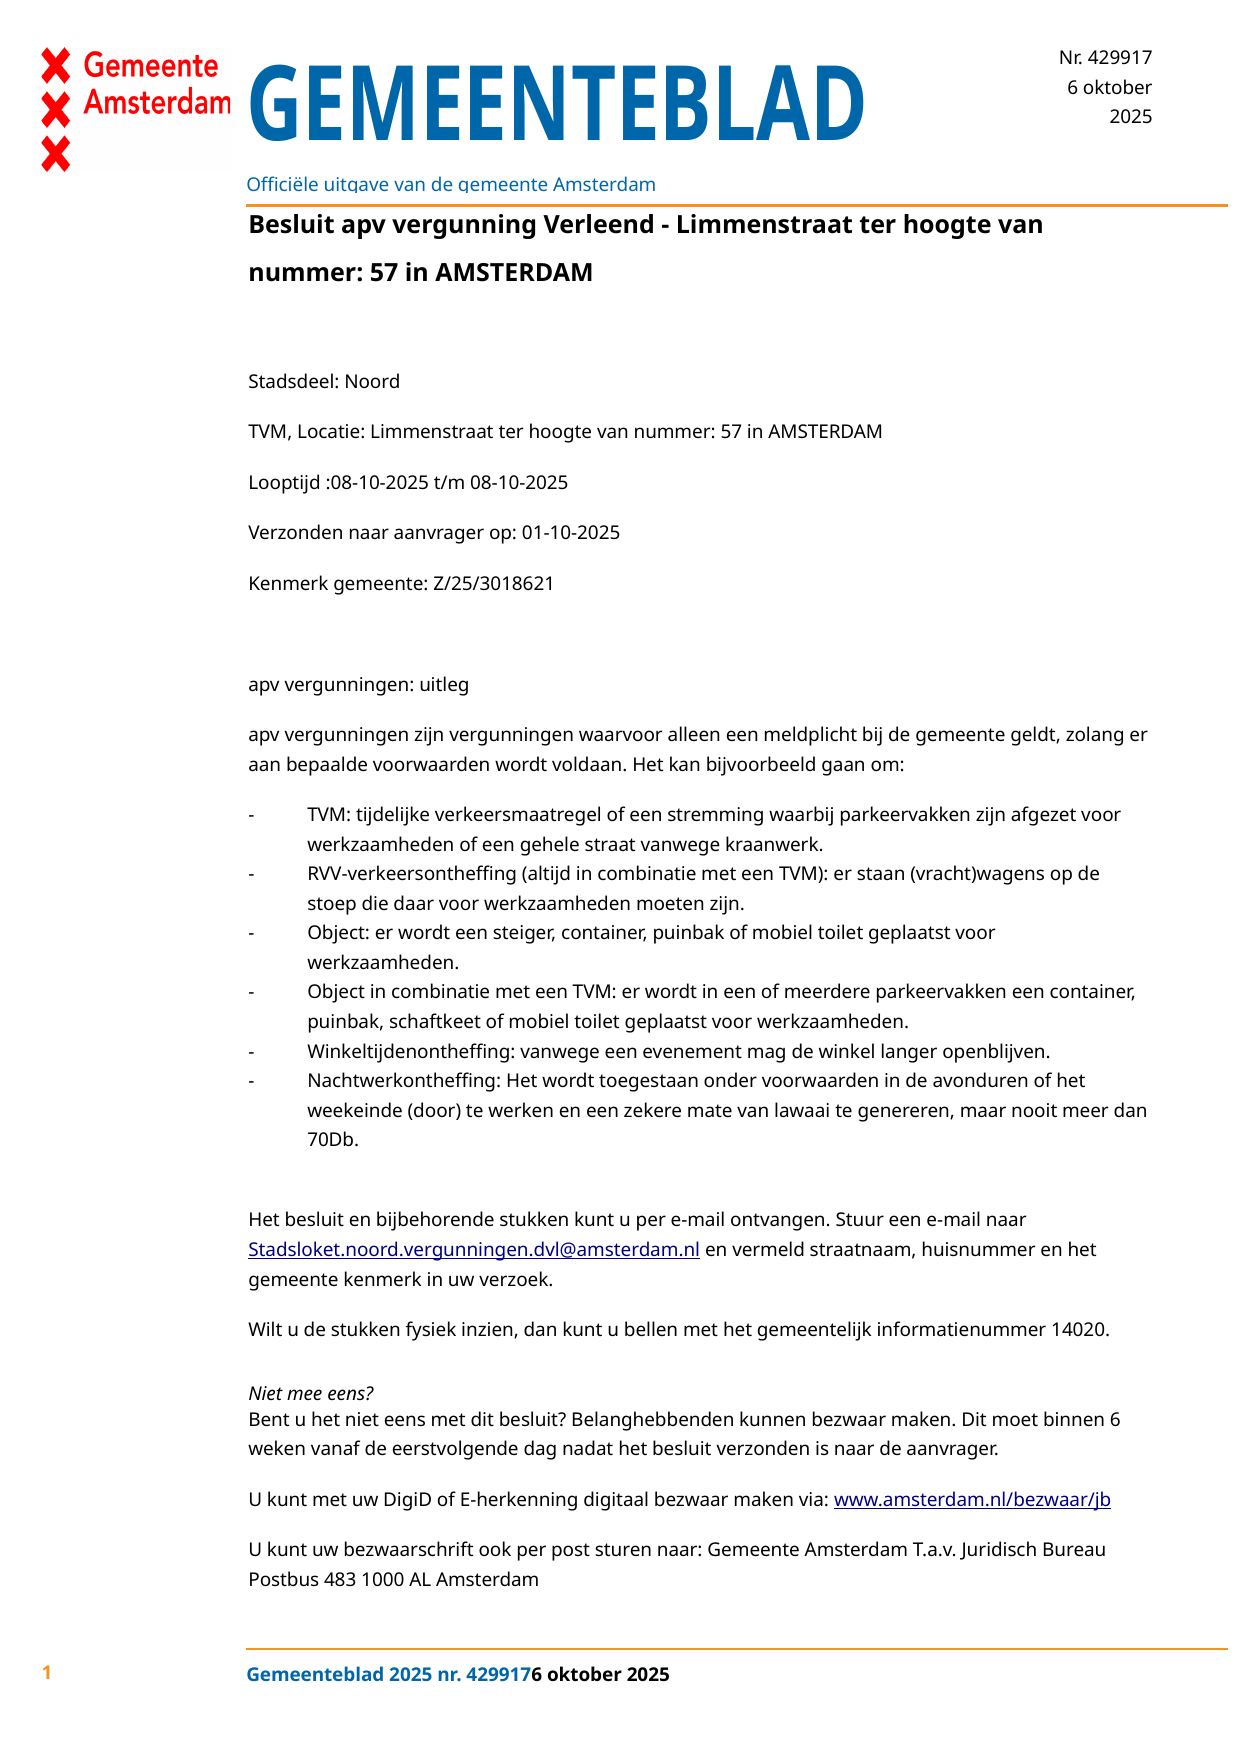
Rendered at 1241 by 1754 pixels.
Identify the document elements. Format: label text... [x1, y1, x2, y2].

text U kunt met uw DigiD of E-herkenning digitaal bezwaar maken via: www.amsterdam.nl/bezwaar/jb [248, 1486, 1152, 1512]
picture [41, 47, 231, 172]
list Nachtwerkontheffing: Het wordt toegestaan onder voorwaarden in de avonduren of het weekeinde (door) te werken en een zekere mate van lawaai te genereren, maar nooit meer dan 70Db. [248, 1067, 1152, 1152]
text Stadsdeel: Noord [248, 368, 1152, 394]
list Object in combinatie met een TVM: er wordt in een of meerdere parkeervakken een container, puinbak, schaftkeet of mobiel toilet geplaatst voor werkzaamheden. [248, 979, 1152, 1034]
text Besluit apv vergunning Verleend - Limmenstraat ter hoogte van nummer: 57 in AMSTERDAM [248, 207, 1152, 288]
text TVM, Locatie: Limmenstraat ter hoogte van nummer: 57 in AMSTERDAM [248, 419, 1152, 444]
text Looptijd :08-10-2025 t/m 08-10-2025 [248, 469, 1152, 495]
text Kenmerk gemeente: Z/25/3018621 [248, 570, 1152, 596]
list TVM: tijdelijke verkeersmaatregel of een stremming waarbij parkeervakken zijn afgezet voor werkzaamheden of een gehele straat vanwege kraanwerk. [248, 801, 1152, 857]
text U kunt uw bezwaarschrift ook per post sturen naar: Gemeente Amsterdam T.a.v. Juridisch Bureau Postbus 483 1000 AL Amsterdam [248, 1536, 1152, 1592]
text Verzonden naar aanvrager op: 01-10-2025 [248, 519, 1152, 545]
list Object: er wordt een steiger, container, puinbak of mobiel toilet geplaatst voor werkzaamheden. [248, 919, 1152, 975]
text apv vergunningen zijn vergunningen waarvoor alleen een meldplicht bij de gemeente geldt, zolang er aan bepaalde voorwaarden wordt voldaan. Het kan bijvoorbeeld gaan om: [248, 721, 1152, 777]
text Bent u het niet eens met dit besluit? Belanghebbenden kunnen bezwaar maken. Dit moet binnen 6 weken vanaf de eerstvolgende dag nadat het besluit verzonden is naar de aanvrager. [248, 1406, 1152, 1461]
text Het besluit en bijbehorende stukken kunt u per e-mail ontvangen. Stuur een e-mail naar Stadsloket.noord.vergunningen.dvl@amsterdam.nl en vermeld straatnaam, huisnummer en het gemeente kenmerk in uw verzoek. [248, 1207, 1152, 1292]
list RVV-verkeersontheffing (altijd in combinatie met een TVM): er staan (vracht)wagens op de stoep die daar voor werkzaamheden moeten zijn. [248, 860, 1152, 916]
list Winkeltijdenontheffing: vanwege een evenement mag de winkel langer openblijven. [248, 1038, 1152, 1064]
text apv vergunningen: uitleg [248, 671, 1152, 697]
text Wilt u de stukken fysiek inzien, dan kunt u bellen met het gemeentelijk informatienummer 14020. [248, 1316, 1152, 1342]
text Niet mee eens? [248, 1380, 1152, 1406]
